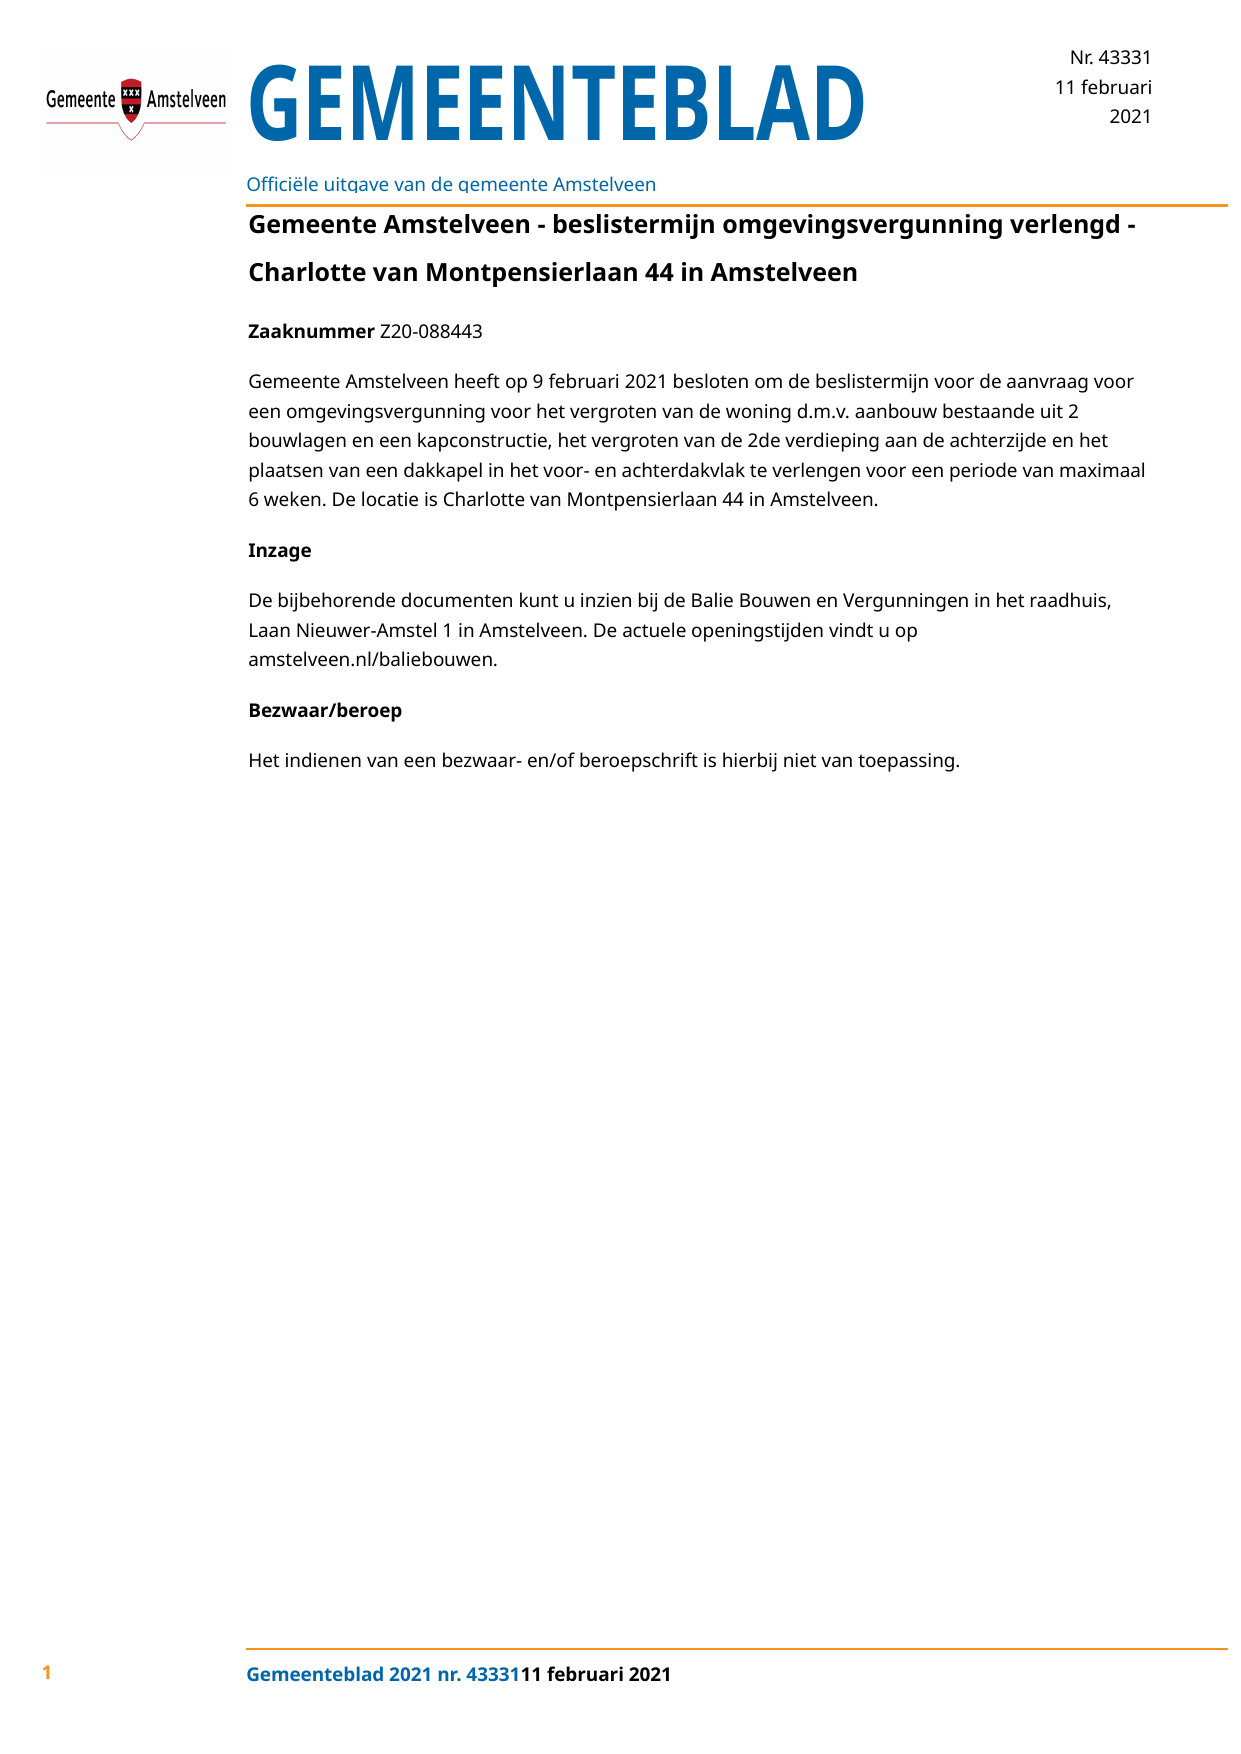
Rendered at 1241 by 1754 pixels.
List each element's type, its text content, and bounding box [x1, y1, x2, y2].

text Bezwaar/beroep [248, 697, 1152, 723]
text De bijbehorende documenten kunt u inzien bij de Balie Bouwen en Vergunningen in het raadhuis, Laan Nieuwer-Amstel 1 in Amstelveen. De actuele openingstijden vindt u op amstelveen.nl/baliebouwen. [248, 587, 1152, 672]
text Het indienen van een bezwaar- en/of beroepschrift is hierbij niet van toepassing. [248, 747, 1152, 773]
text Zaaknummer Z20-088443 [248, 318, 1152, 344]
picture [41, 47, 231, 172]
text Gemeente Amstelveen - beslistermijn omgevingsvergunning verlengd - Charlotte van Montpensierlaan 44 in Amstelveen [248, 207, 1152, 288]
text Gemeente Amstelveen heeft op 9 februari 2021 besloten om de beslistermijn voor de aanvraag voor een omgevingsvergunning voor het vergroten van de woning d.m.v. aanbouw bestaande uit 2 bouwlagen en een kapconstructie, het vergroten van de 2de verdieping aan de achterzijde en het plaatsen van een dakkapel in het voor- en achterdakvlak te verlengen voor een periode van maximaal 6 weken. De locatie is Charlotte van Montpensierlaan 44 in Amstelveen. [248, 368, 1152, 512]
text Inzage [248, 537, 1152, 563]
